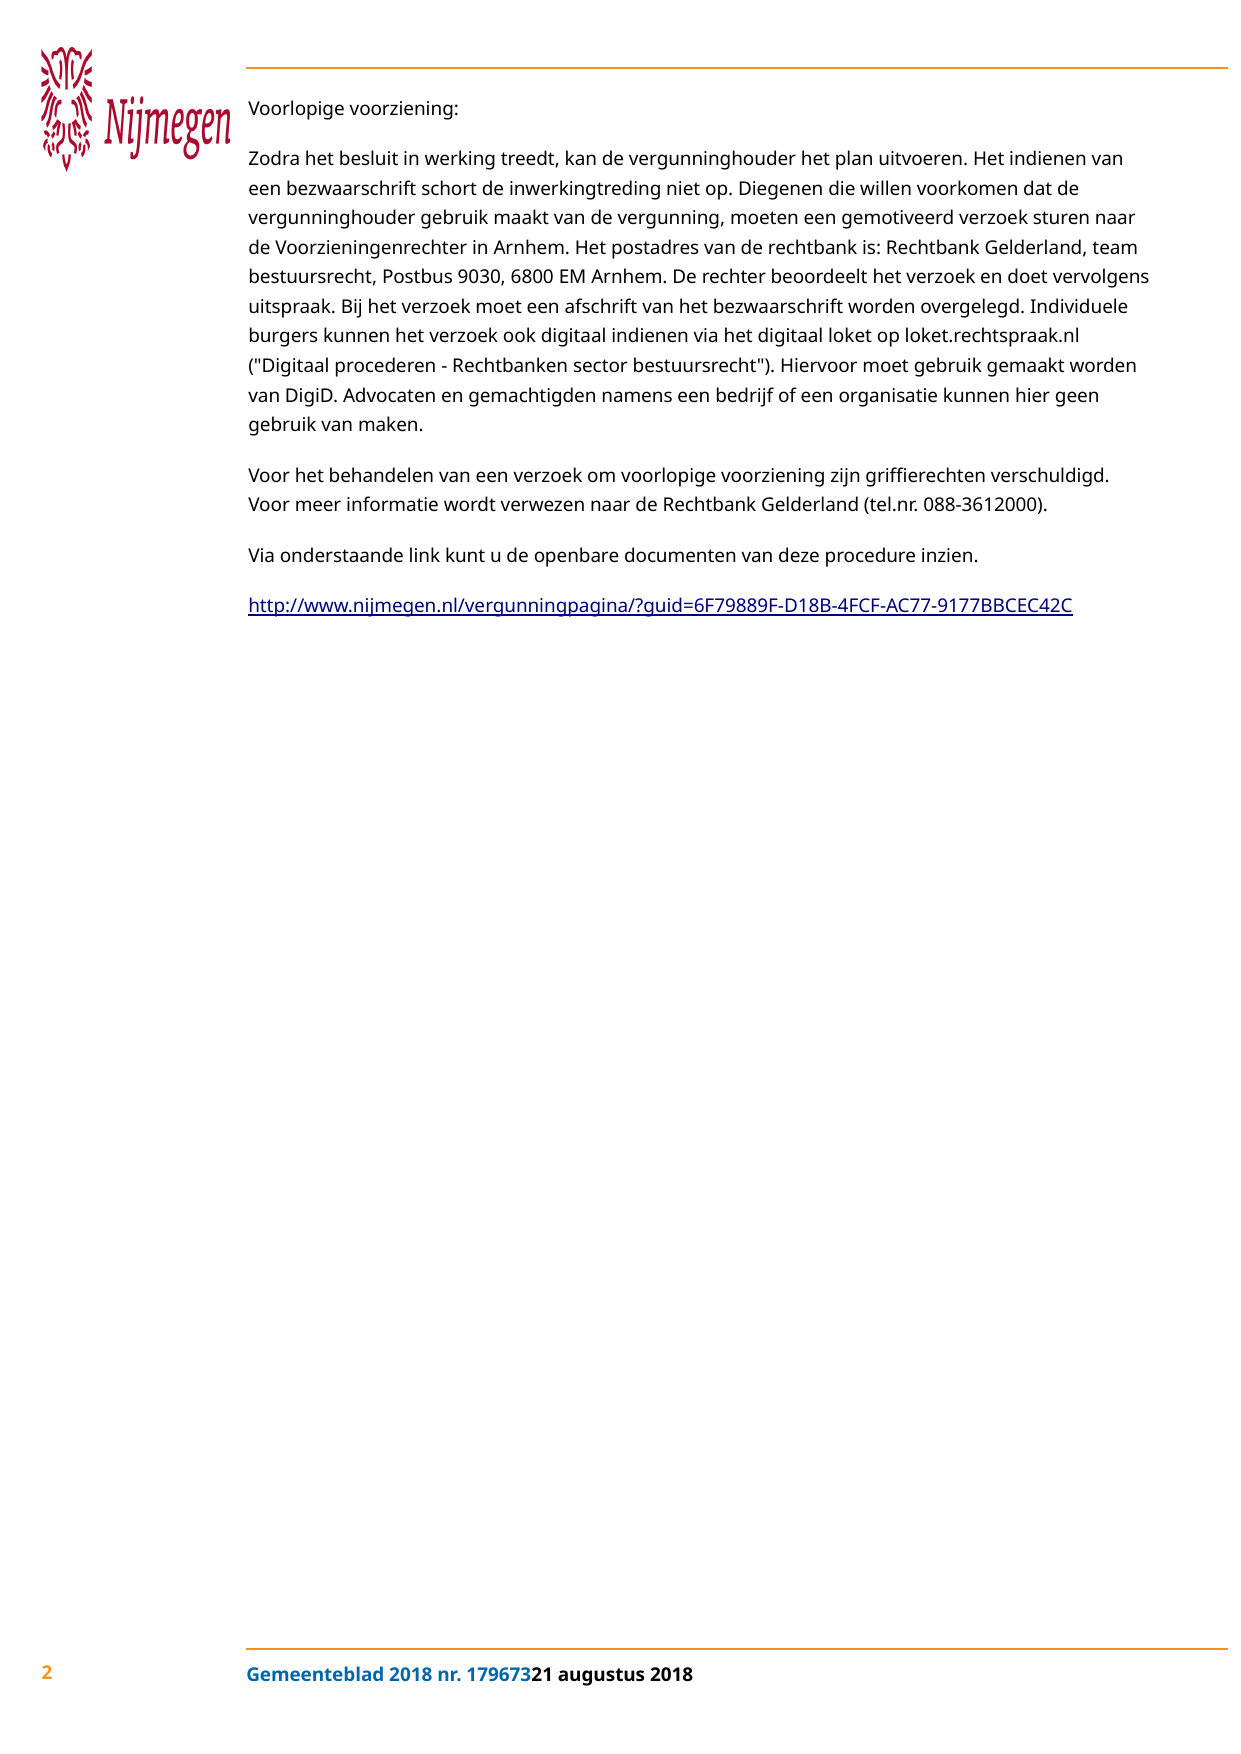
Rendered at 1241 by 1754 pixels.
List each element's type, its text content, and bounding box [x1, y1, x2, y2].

text Voor het behandelen van een verzoek om voorlopige voorziening zijn griffierechten verschuldigd. Voor meer informatie wordt verwezen naar de Rechtbank Gelderland (tel.nr. 088-3612000). [248, 462, 1152, 517]
text Zodra het besluit in werking treedt, kan de vergunninghouder het plan uitvoeren. Het indienen van een bezwaarschrift schort de inwerkingtreding niet op. Diegenen die willen voorkomen dat de vergunninghouder gebruik maakt van de vergunning, moeten een gemotiveerd verzoek sturen naar de Voorzieningenrechter in Arnhem. Het postadres van de rechtbank is: Rechtbank Gelderland, team bestuursrecht, Postbus 9030, 6800 EM Arnhem. De rechter beoordeelt het verzoek en doet vervolgens uitspraak. Bij het verzoek moet een afschrift van het bezwaarschrift worden overgelegd. Individuele burgers kunnen het verzoek ook digitaal indienen via het digitaal loket op loket.rechtspraak.nl ("Digitaal procederen - Rechtbanken sector bestuursrecht"). Hiervoor moet gebruik gemaakt worden van DigiD. Advocaten en gemachtigden namens een bedrijf of een organisatie kunnen hier geen gebruik van maken. [248, 145, 1152, 437]
text http://www.nijmegen.nl/vergunningpagina/?guid=6F79889F-D18B-4FCF-AC77-9177BBCEC42C [248, 592, 1152, 618]
text Via onderstaande link kunt u de openbare documenten van deze procedure inzien. [248, 542, 1152, 568]
text Voorlopige voorziening: [248, 95, 1152, 121]
picture [41, 47, 231, 172]
